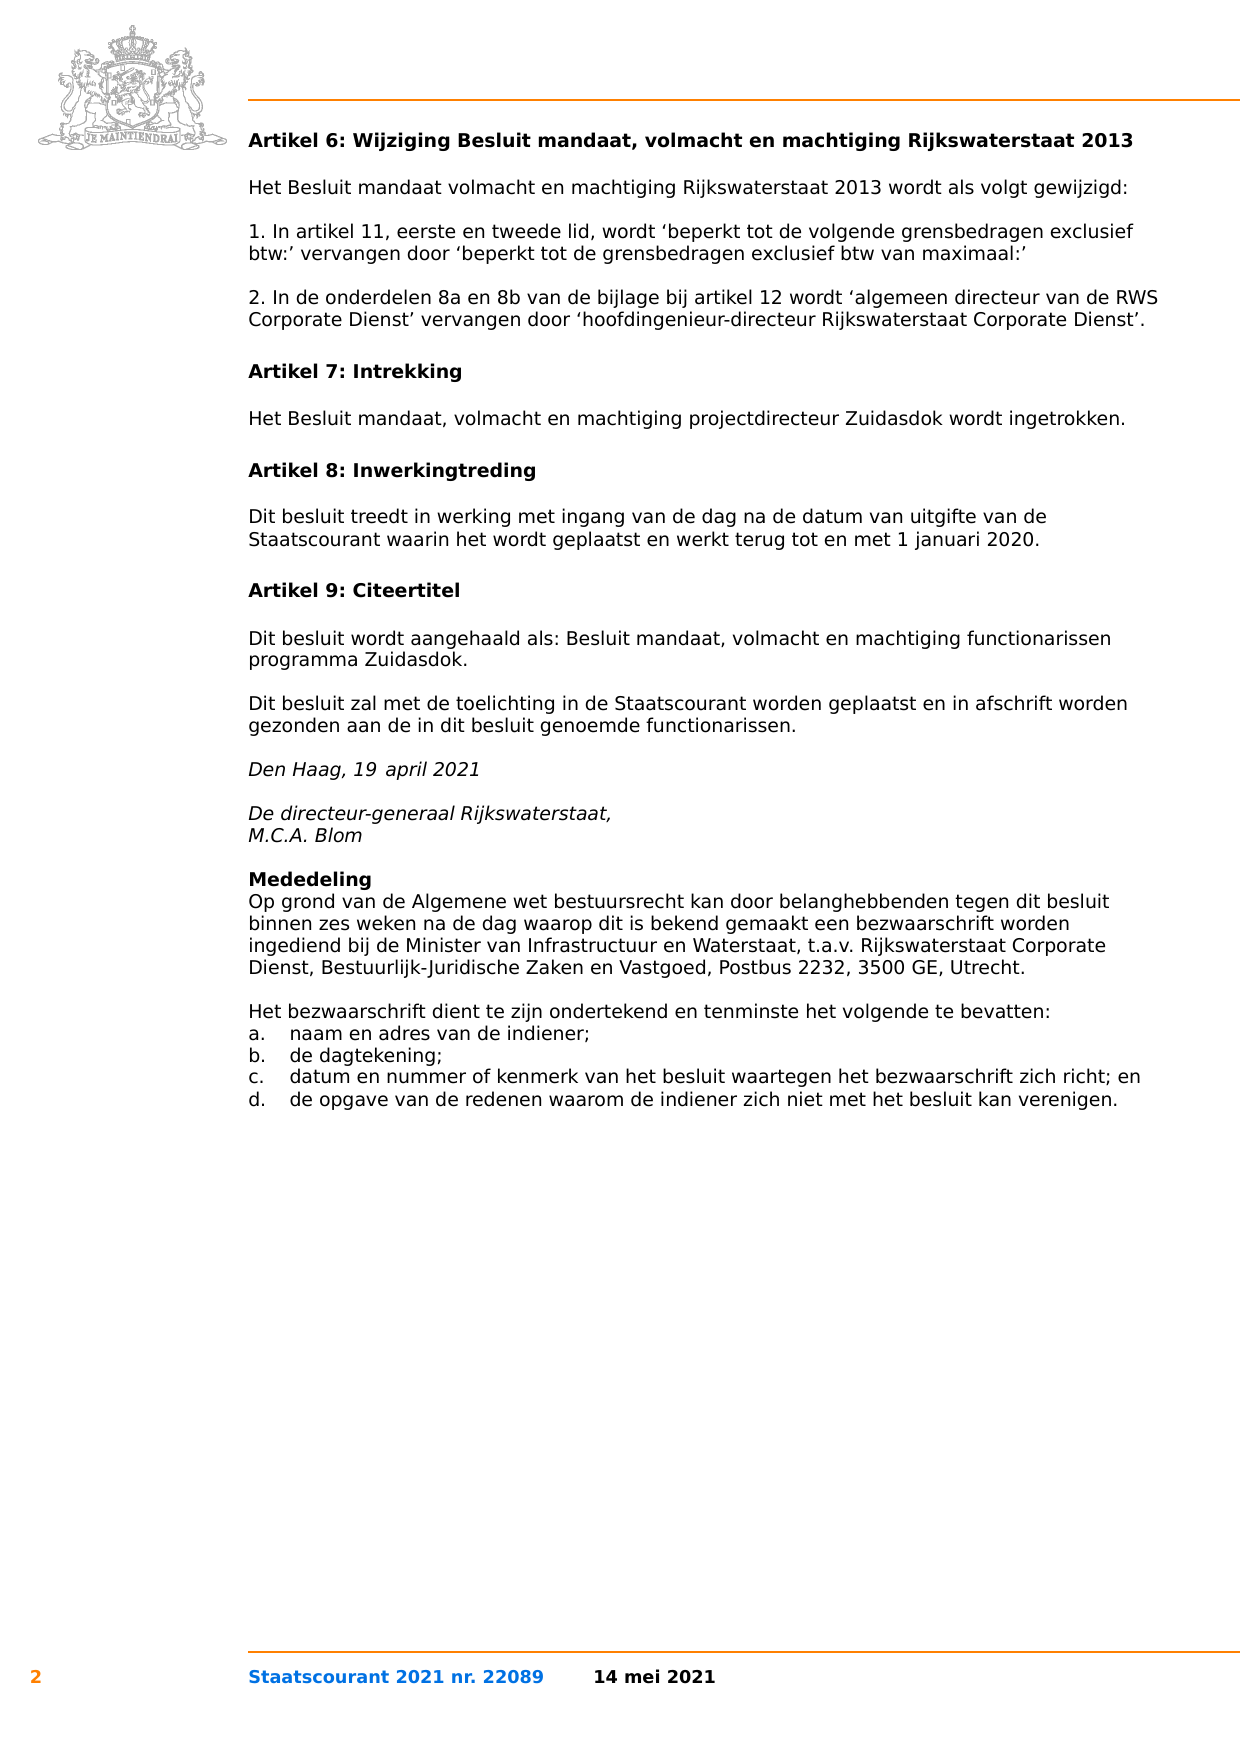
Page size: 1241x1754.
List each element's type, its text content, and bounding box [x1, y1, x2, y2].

text Den Haag, 19 april 2021 [248, 759, 1163, 781]
text a. naam en adres van de indiener; [248, 1022, 1163, 1044]
subtitle Artikel 9: Citeertitel [248, 580, 1163, 602]
text Dit besluit zal met de toelichting in de Staatscourant worden geplaatst en in afschrift worden gezonden aan de in dit besluit genoemde functionarissen. [248, 693, 1163, 737]
subtitle Artikel 6: Wijziging Besluit mandaat, volmacht en machtiging Rijkswaterstaat 2013 [248, 130, 1163, 152]
text Het Besluit mandaat volmacht en machtiging Rijkswaterstaat 2013 wordt als volgt gewijzigd: [248, 177, 1163, 199]
subtitle Artikel 7: Intrekking [248, 361, 1163, 382]
text c. datum en nummer of kenmerk van het besluit waartegen het bezwaarschrift zich richt; en [248, 1066, 1163, 1088]
text 1. In artikel 11, eerste en tweede lid, wordt ‘beperkt tot de volgende grensbedragen exclusief btw:’ vervangen door ‘beperkt tot de grensbedragen exclusief btw van maximaal:’ [248, 221, 1163, 265]
text Het bezwaarschrift dient te zijn ondertekend en tenminste het volgende te bevatten: [248, 1001, 1163, 1022]
subtitle Artikel 8: Inwerkingtreding [248, 459, 1163, 481]
text Mededeling [248, 869, 1163, 891]
text Dit besluit wordt aangehaald als: Besluit mandaat, volmacht en machtiging functionarissen programma Zuidasdok. [248, 627, 1163, 671]
text Dit besluit treedt in werking met ingang van de dag na de datum van uitgifte van de Staatscourant waarin het wordt geplaatst en werkt terug tot en met 1 januari 2020. [248, 506, 1163, 550]
text Op grond van de Algemene wet bestuursrecht kan door belanghebbenden tegen dit besluit binnen zes weken na de dag waarop dit is bekend gemaakt een bezwaarschrift worden ingediend bij de Minister van Infrastructuur en Waterstaat, t.a.v. Rijkswaterstaat Corporate Dienst, Bestuurlijk-Juridische Zaken en Vastgoed, Postbus 2232, 3500 GE, Utrecht. [248, 891, 1163, 979]
text d. de opgave van de redenen waarom de indiener zich niet met het besluit kan verenigen. [248, 1088, 1163, 1110]
text 2. In de onderdelen 8a en 8b van de bijlage bij artikel 12 wordt ‘algemeen directeur van de RWS Corporate Dienst’ vervangen door ‘hoofdingenieur-directeur Rijkswaterstaat Corporate Dienst’. [248, 287, 1163, 331]
text De directeur-generaal Rijkswaterstaat, M.C.A. Blom [248, 803, 1163, 847]
text Het Besluit mandaat, volmacht en machtiging projectdirecteur Zuidasdok wordt ingetrokken. [248, 407, 1163, 429]
text b. de dagtekening; [248, 1044, 1163, 1066]
picture [38, 25, 227, 150]
